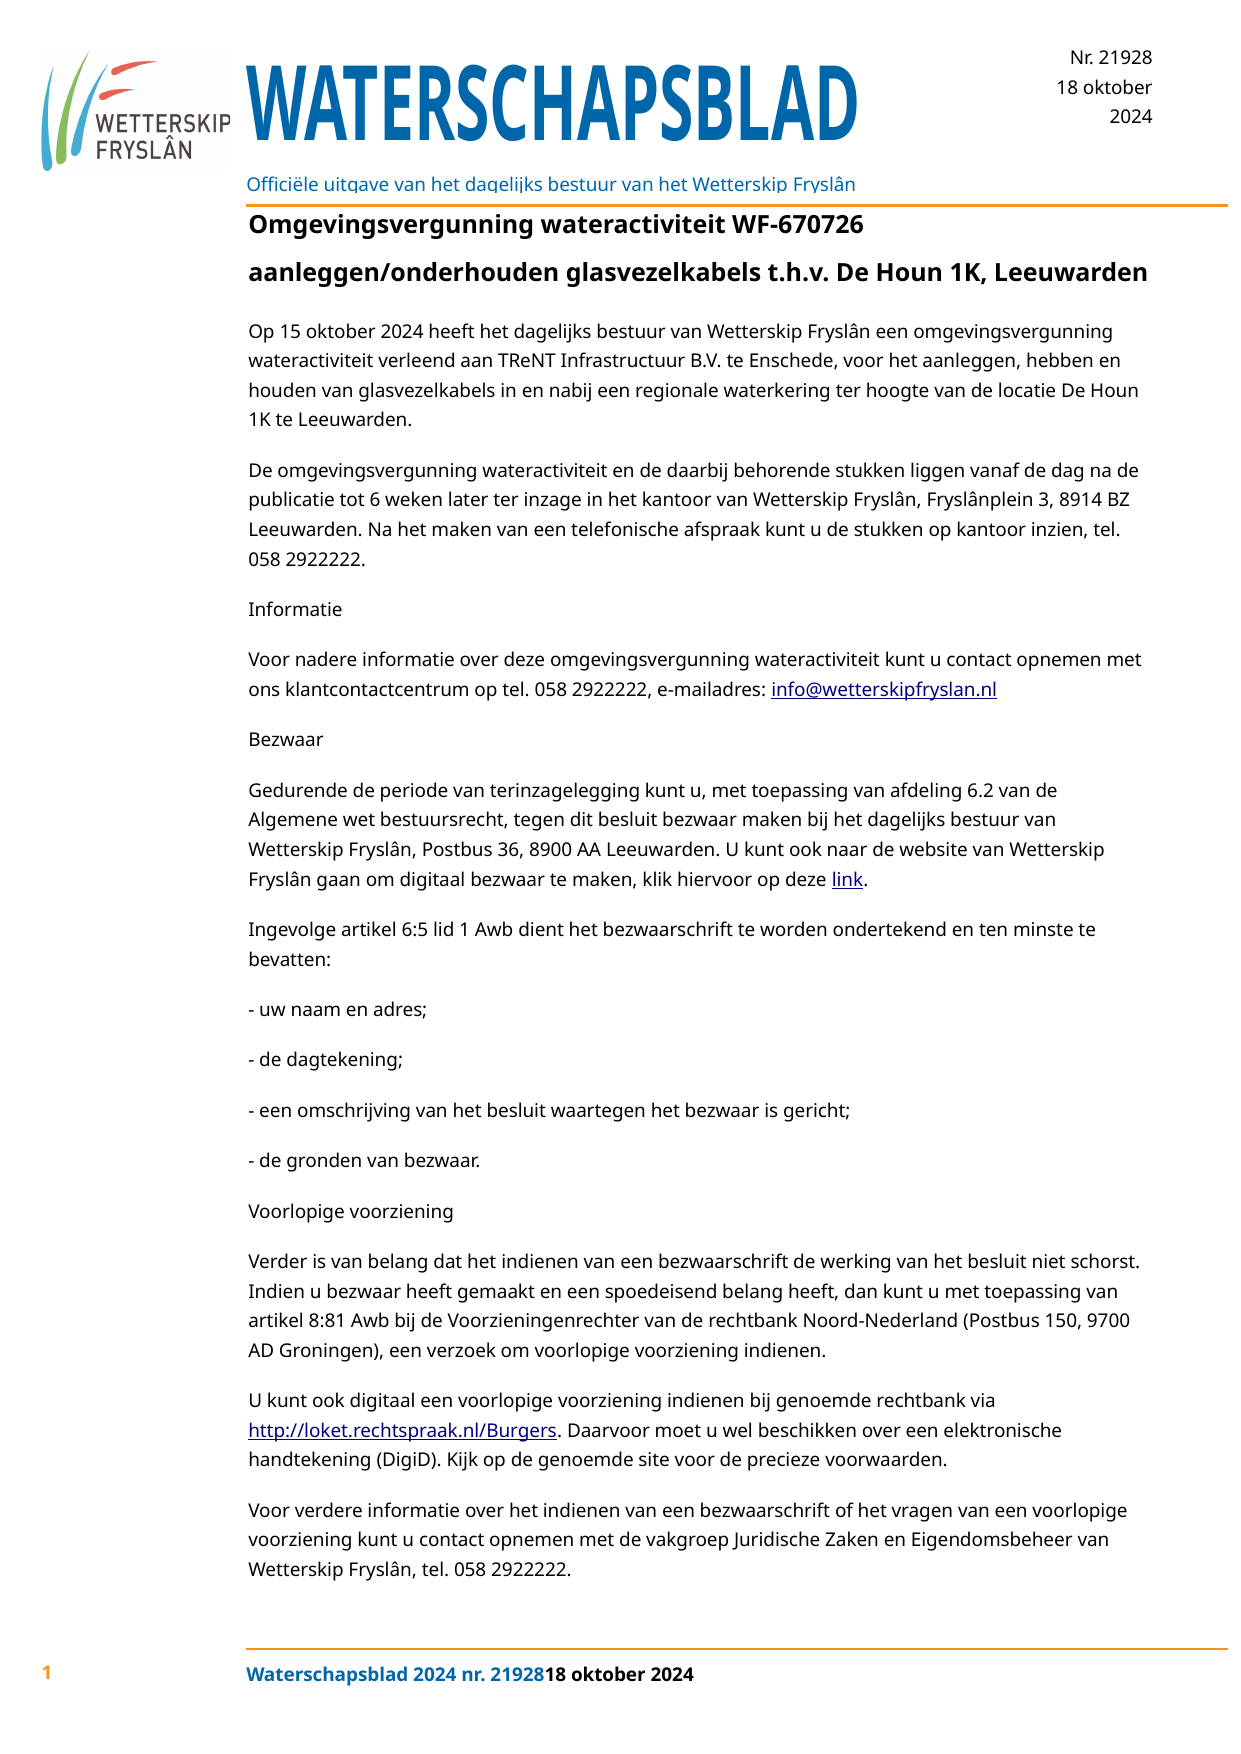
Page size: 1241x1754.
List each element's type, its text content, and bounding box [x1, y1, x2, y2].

text Ingevolge artikel 6:5 lid 1 Awb dient het bezwaarschrift te worden ondertekend en ten minste te bevatten: [248, 916, 1152, 972]
text Gedurende de periode van terinzagelegging kunt u, met toepassing van afdeling 6.2 van de Algemene wet bestuursrecht, tegen dit besluit bezwaar maken bij het dagelijks bestuur van Wetterskip Fryslân, Postbus 36, 8900 AA Leeuwarden. U kunt ook naar de website van Wetterskip Fryslân gaan om digitaal bezwaar te maken, klik hiervoor op deze link. [248, 777, 1152, 892]
text Voor verdere informatie over het indienen van een bezwaarschrift of het vragen van een voorlopige voorziening kunt u contact opnemen met de vakgroep Juridische Zaken en Eigendomsbeheer van Wetterskip Fryslân, tel. 058 2922222. [248, 1497, 1152, 1582]
text Voor nadere informatie over deze omgevingsvergunning wateractiviteit kunt u contact opnemen met ons klantcontactcentrum op tel. 058 2922222, e-mailadres: info@wetterskipfryslan.nl [248, 647, 1152, 702]
text Verder is van belang dat het indienen van een bezwaarschrift de werking van het besluit niet schorst. Indien u bezwaar heeft gemaakt en een spoedeisend belang heeft, dan kunt u met toepassing van artikel 8:81 Awb bij de Voorzieningenrechter van de rechtbank Noord-Nederland (Postbus 150, 9700 AD Groningen), een verzoek om voorlopige voorziening indienen. [248, 1248, 1152, 1363]
text Voorlopige voorziening [248, 1198, 1152, 1224]
text De omgevingsvergunning wateractiviteit en de daarbij behorende stukken liggen vanaf de dag na de publicatie tot 6 weken later ter inzage in het kantoor van Wetterskip Fryslân, Fryslânplein 3, 8914 BZ Leeuwarden. Na het maken van een telefonische afspraak kunt u de stukken op kantoor inzien, tel. 058 2922222. [248, 457, 1152, 572]
text Omgevingsvergunning wateractiviteit WF-670726 aanleggen/onderhouden glasvezelkabels t.h.v. De Houn 1K, Leeuwarden [248, 207, 1152, 288]
text - de dagtekening; [248, 1047, 1152, 1072]
text Op 15 oktober 2024 heeft het dagelijks bestuur van Wetterskip Fryslân een omgevingsvergunning wateractiviteit verleend aan TReNT Infrastructuur B.V. te Enschede, voor het aanleggen, hebben en houden van glasvezelkabels in en nabij een regionale waterkering ter hoogte van de locatie De Houn 1K te Leeuwarden. [248, 318, 1152, 432]
picture [41, 47, 231, 172]
text Bezwaar [248, 727, 1152, 752]
text Informatie [248, 596, 1152, 622]
text - de gronden van bezwaar. [248, 1147, 1152, 1173]
text - uw naam en adres; [248, 996, 1152, 1022]
text - een omschrijving van het besluit waartegen het bezwaar is gericht; [248, 1097, 1152, 1123]
text U kunt ook digitaal een voorlopige voorziening indienen bij genoemde rechtbank via http://loket.rechtspraak.nl/Burgers. Daarvoor moet u wel beschikken over een elektronische handtekening (DigiD). Kijk op de genoemde site voor de precieze voorwaarden. [248, 1387, 1152, 1472]
